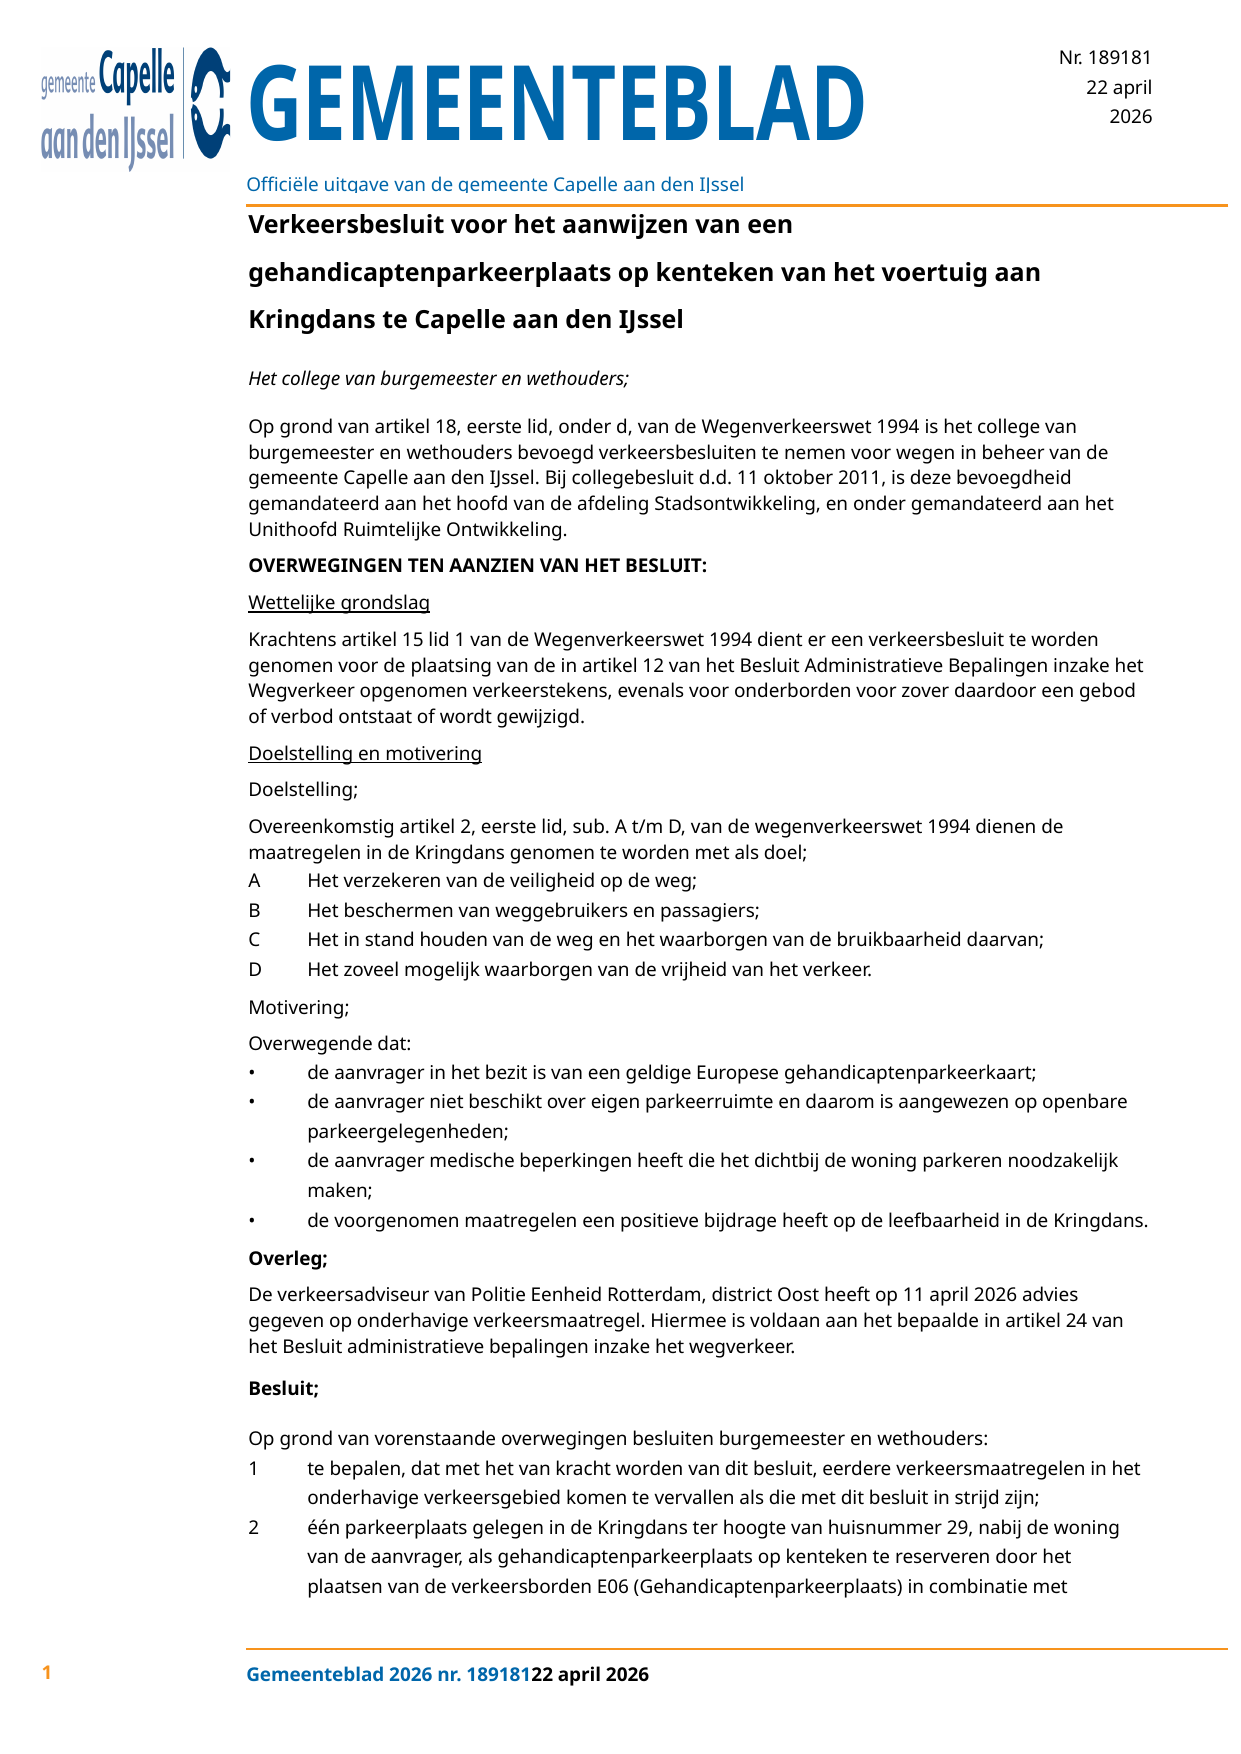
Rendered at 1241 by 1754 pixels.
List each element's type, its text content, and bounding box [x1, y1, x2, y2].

text De verkeersadviseur van Politie Eenheid Rotterdam, district Oost heeft op 11 april 2026 advies gegeven op onderhavige verkeersmaatregel. Hiermee is voldaan aan het bepaalde in artikel 24 van het Besluit administratieve bepalingen inzake het wegverkeer. [248, 1281, 1152, 1359]
text Verkeersbesluit voor het aanwijzen van een gehandicaptenparkeerplaats op kenteken van het voertuig aan Kringdans te Capelle aan den IJssel [248, 207, 1152, 336]
text Doelstelling en motivering [248, 740, 1152, 766]
list één parkeerplaats gelegen in de Kringdans ter hoogte van huisnummer 29, nabij de woning van de aanvrager, als gehandicaptenparkeerplaats op kenteken te reserveren door het plaatsen van de verkeersborden E06 (Gehandicaptenparkeerplaats) in combinatie met [248, 1514, 1152, 1599]
text Het college van burgemeester en wethouders; [248, 366, 1152, 391]
text Krachtens artikel 15 lid 1 van de Wegenverkeerswet 1994 dient er een verkeersbesluit te worden genomen voor de plaatsing van de in artikel 12 van het Besluit Administratieve Bepalingen inzake het Wegverkeer opgenomen verkeerstekens, evenals voor onderborden voor zover daardoor een gebod of verbod ontstaat of wordt gewijzigd. [248, 626, 1152, 729]
list Het in stand houden van de weg en het waarborgen van de bruikbaarheid daarvan; [248, 926, 1152, 952]
list te bepalen, dat met het van kracht worden van dit besluit, eerdere verkeersmaatregelen in het onderhavige verkeersgebied komen te vervallen als die met dit besluit in strijd zijn; [248, 1455, 1152, 1510]
list Het zoveel mogelijk waarborgen van de vrijheid van het verkeer. [248, 956, 1152, 982]
text Overeenkomstig artikel 2, eerste lid, sub. A t/m D, van de wegenverkeerswet 1994 dienen de maatregelen in de Kringdans genomen te worden met als doel; [248, 813, 1152, 865]
list de aanvrager medische beperkingen heeft die het dichtbij de woning parkeren noodzakelijk maken; [248, 1148, 1152, 1203]
text Op grond van vorenstaande overwegingen besluiten burgemeester en wethouders: [248, 1425, 1152, 1451]
text Op grond van artikel 18, eerste lid, onder d, van de Wegenverkeerswet 1994 is het college van burgemeester en wethouders bevoegd verkeersbesluiten te nemen voor wegen in beheer van de gemeente Capelle aan den IJssel. Bij collegebesluit d.d. 11 oktober 2011, is deze bevoegdheid gemandateerd aan het hoofd van de afdeling Stadsontwikkeling, en onder gemandateerd aan het Unithoofd Ruimtelijke Ontwikkeling. [248, 413, 1152, 542]
list de aanvrager in het bezit is van een geldige Europese gehandicaptenparkeerkaart; [248, 1059, 1152, 1085]
list Het beschermen van weggebruikers en passagiers; [248, 897, 1152, 923]
list de aanvrager niet beschikt over eigen parkeerruimte en daarom is aangewezen op openbare parkeergelegenheden; [248, 1088, 1152, 1144]
text Motivering; [248, 994, 1152, 1020]
text OVERWEGINGEN TEN AANZIEN VAN HET BESLUIT: [248, 553, 1152, 578]
picture [41, 47, 231, 172]
text Doelstelling; [248, 777, 1152, 802]
text Overleg; [248, 1245, 1152, 1271]
text Wettelijke grondslag [248, 589, 1152, 615]
text Overwegende dat: [248, 1031, 1152, 1056]
list Het verzekeren van de veiligheid op de weg; [248, 867, 1152, 893]
text Besluit; [248, 1375, 1152, 1401]
list de voorgenomen maatregelen een positieve bijdrage heeft op de leefbaarheid in de Kringdans. [248, 1207, 1152, 1233]
